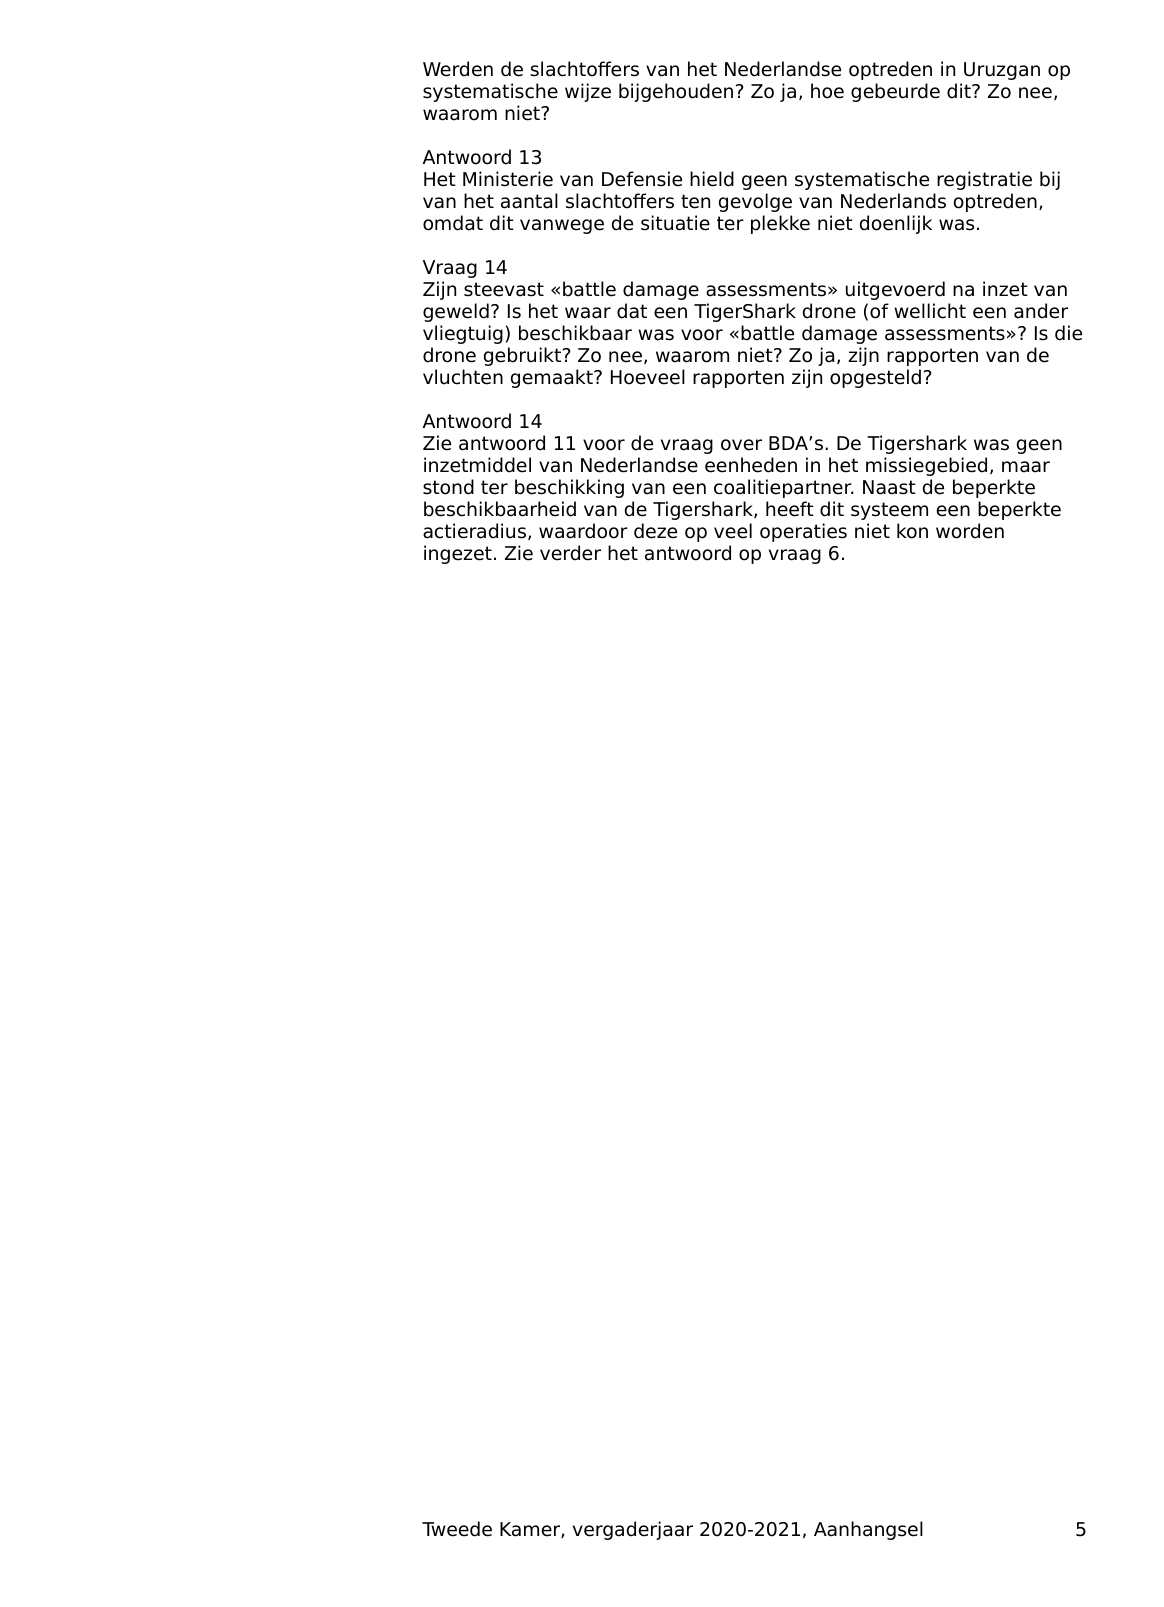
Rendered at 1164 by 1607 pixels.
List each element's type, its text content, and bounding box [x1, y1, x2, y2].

text Werden de slachtoffers van het Nederlandse optreden in Uruzgan op systematische wijze bijgehouden? Zo ja, hoe gebeurde dit? Zo nee, waarom niet? [422, 59, 1087, 125]
text Zie antwoord 11 voor de vraag over BDA’s. De Tigershark was geen inzetmiddel van Nederlandse eenheden in het missiegebied, maar stond ter beschikking van een coalitiepartner. Naast de beperkte beschikbaarheid van de Tigershark, heeft dit systeem een beperkte actieradius, waardoor deze op veel operaties niet kon worden ingezet. Zie verder het antwoord op vraag 6. [422, 433, 1087, 565]
text Antwoord 14 [422, 411, 1087, 433]
text Het Ministerie van Defensie hield geen systematische registratie bij van het aantal slachtoffers ten gevolge van Nederlands optreden, omdat dit vanwege de situatie ter plekke niet doenlijk was. [422, 169, 1087, 235]
text Antwoord 13 [422, 147, 1087, 169]
text Vraag 14 [422, 257, 1087, 279]
text Zijn steevast «battle damage assessments» uitgevoerd na inzet van geweld? Is het waar dat een TigerShark drone (of wellicht een ander vliegtuig) beschikbaar was voor «battle damage assessments»? Is die drone gebruikt? Zo nee, waarom niet? Zo ja, zijn rapporten van de vluchten gemaakt? Hoeveel rapporten zijn opgesteld? [422, 279, 1087, 389]
